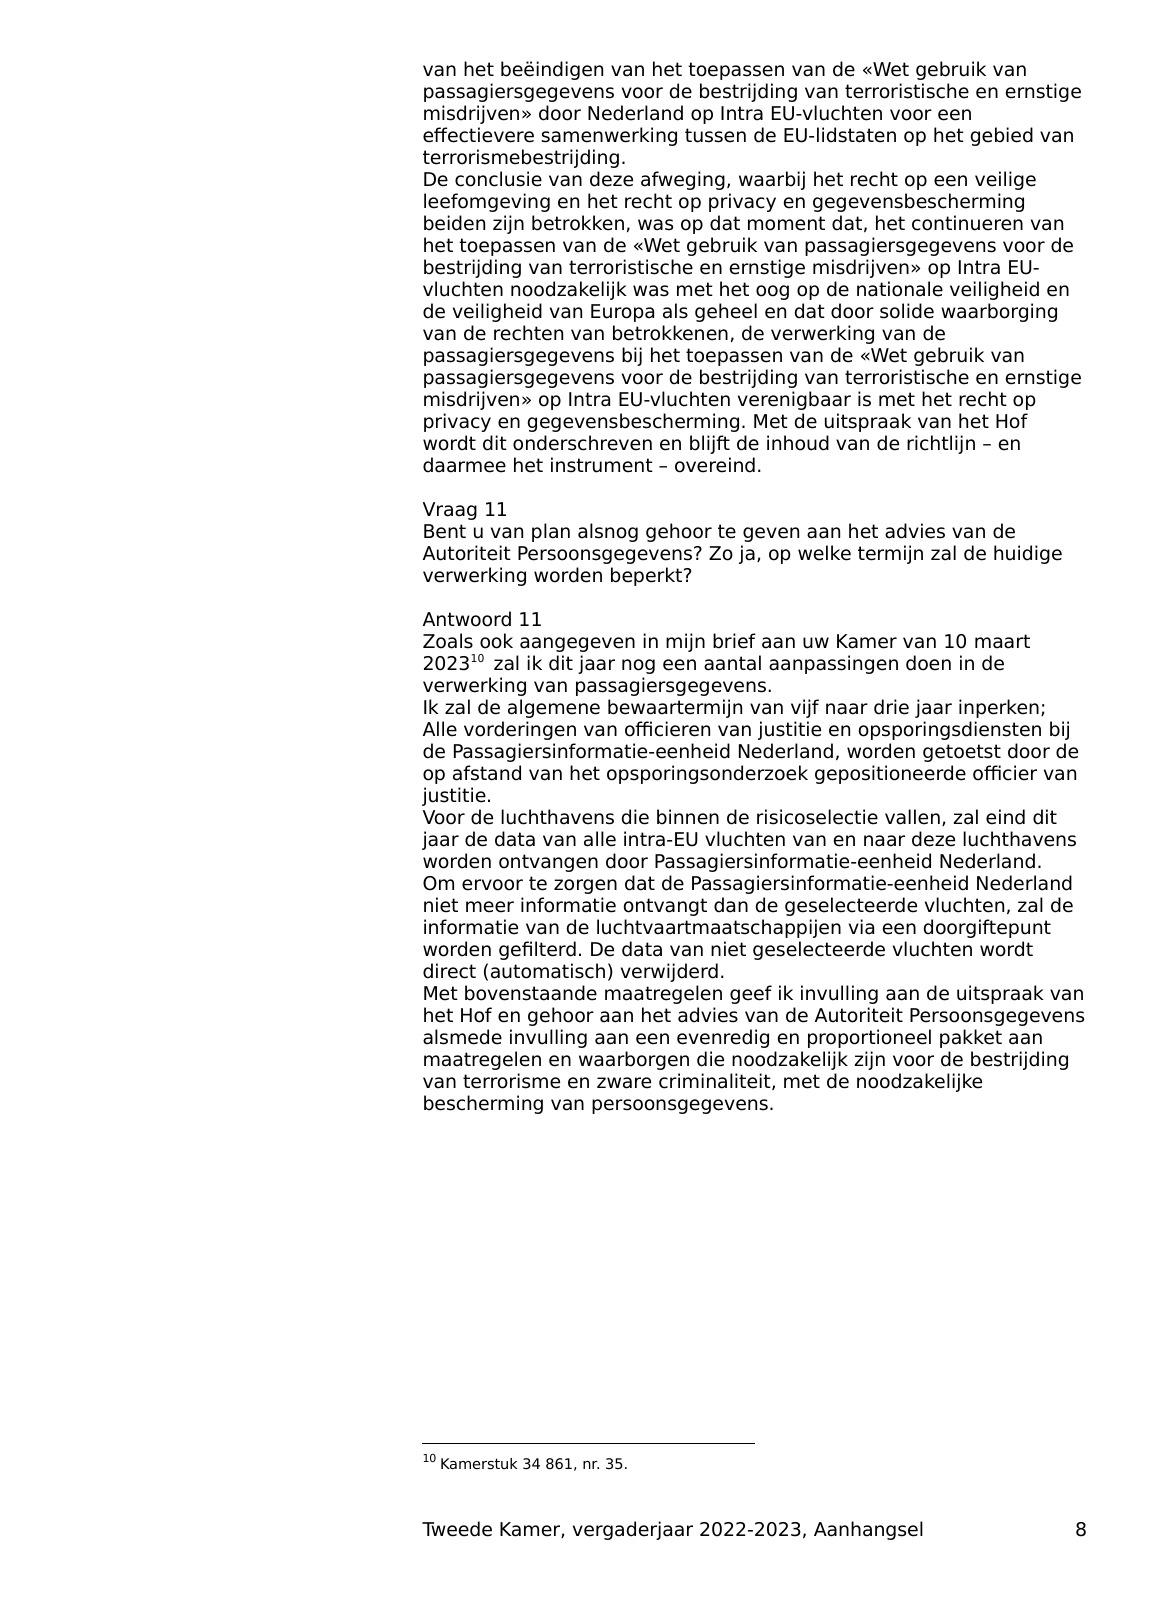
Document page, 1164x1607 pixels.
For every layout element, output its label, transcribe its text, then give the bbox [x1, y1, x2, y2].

text Zoals ook aangegeven in mijn brief aan uw Kamer van 10 maart 2023 zal ik dit jaar nog een aantal aanpassingen doen in de verwerking van passagiersgegevens. [422, 631, 1087, 697]
text Kamerstuk 34 861, nr. 35. [422, 1452, 1087, 1474]
text De conclusie van deze afweging, waarbij het recht op een veilige leefomgeving en het recht op privacy en gegevensbescherming beiden zijn betrokken, was op dat moment dat, het continueren van het toepassen van de «Wet gebruik van passagiersgegevens voor de bestrijding van terroristische en ernstige misdrijven» op Intra EU-vluchten noodzakelijk was met het oog op de nationale veiligheid en de veiligheid van Europa als geheel en dat door solide waarborging van de rechten van betrokkenen, de verwerking van de passagiersgegevens bij het toepassen van de «Wet gebruik van passagiersgegevens voor de bestrijding van terroristische en ernstige misdrijven» op Intra EU-vluchten verenigbaar is met het recht op privacy en gegevensbescherming. Met de uitspraak van het Hof wordt dit onderschreven en blijft de inhoud van de richtlijn – en daarmee het instrument – overeind. [422, 169, 1087, 477]
text Vraag 11 [422, 499, 1087, 521]
text Bent u van plan alsnog gehoor te geven aan het advies van de Autoriteit Persoonsgegevens? Zo ja, op welke termijn zal de huidige verwerking worden beperkt? [422, 521, 1087, 587]
text Met bovenstaande maatregelen geef ik invulling aan de uitspraak van het Hof en gehoor aan het advies van de Autoriteit Persoonsgegevens alsmede invulling aan een evenredig en proportioneel pakket aan maatregelen en waarborgen die noodzakelijk zijn voor de bestrijding van terrorisme en zware criminaliteit, met de noodzakelijke bescherming van persoonsgegevens. [422, 983, 1087, 1114]
text Antwoord 11 [422, 609, 1087, 631]
text Om ervoor te zorgen dat de Passagiersinformatie-eenheid Nederland niet meer informatie ontvangt dan de geselecteerde vluchten, zal de informatie van de luchtvaartmaatschappijen via een doorgiftepunt worden gefilterd. De data van niet geselecteerde vluchten wordt direct (automatisch) verwijderd. [422, 873, 1087, 983]
text van het beëindigen van het toepassen van de «Wet gebruik van passagiersgegevens voor de bestrijding van terroristische en ernstige misdrijven» door Nederland op Intra EU-vluchten voor een effectievere samenwerking tussen de EU-lidstaten op het gebied van terrorismebestrijding. [422, 59, 1087, 169]
text Ik zal de algemene bewaartermijn van vijf naar drie jaar inperken; [422, 697, 1087, 719]
text Alle vorderingen van officieren van justitie en opsporingsdiensten bij de Passagiersinformatie-eenheid Nederland, worden getoetst door de op afstand van het opsporingsonderzoek gepositioneerde officier van justitie. [422, 719, 1087, 807]
text Voor de luchthavens die binnen de risicoselectie vallen, zal eind dit jaar de data van alle intra-EU vluchten van en naar deze luchthavens worden ontvangen door Passagiersinformatie-eenheid Nederland. [422, 807, 1087, 873]
